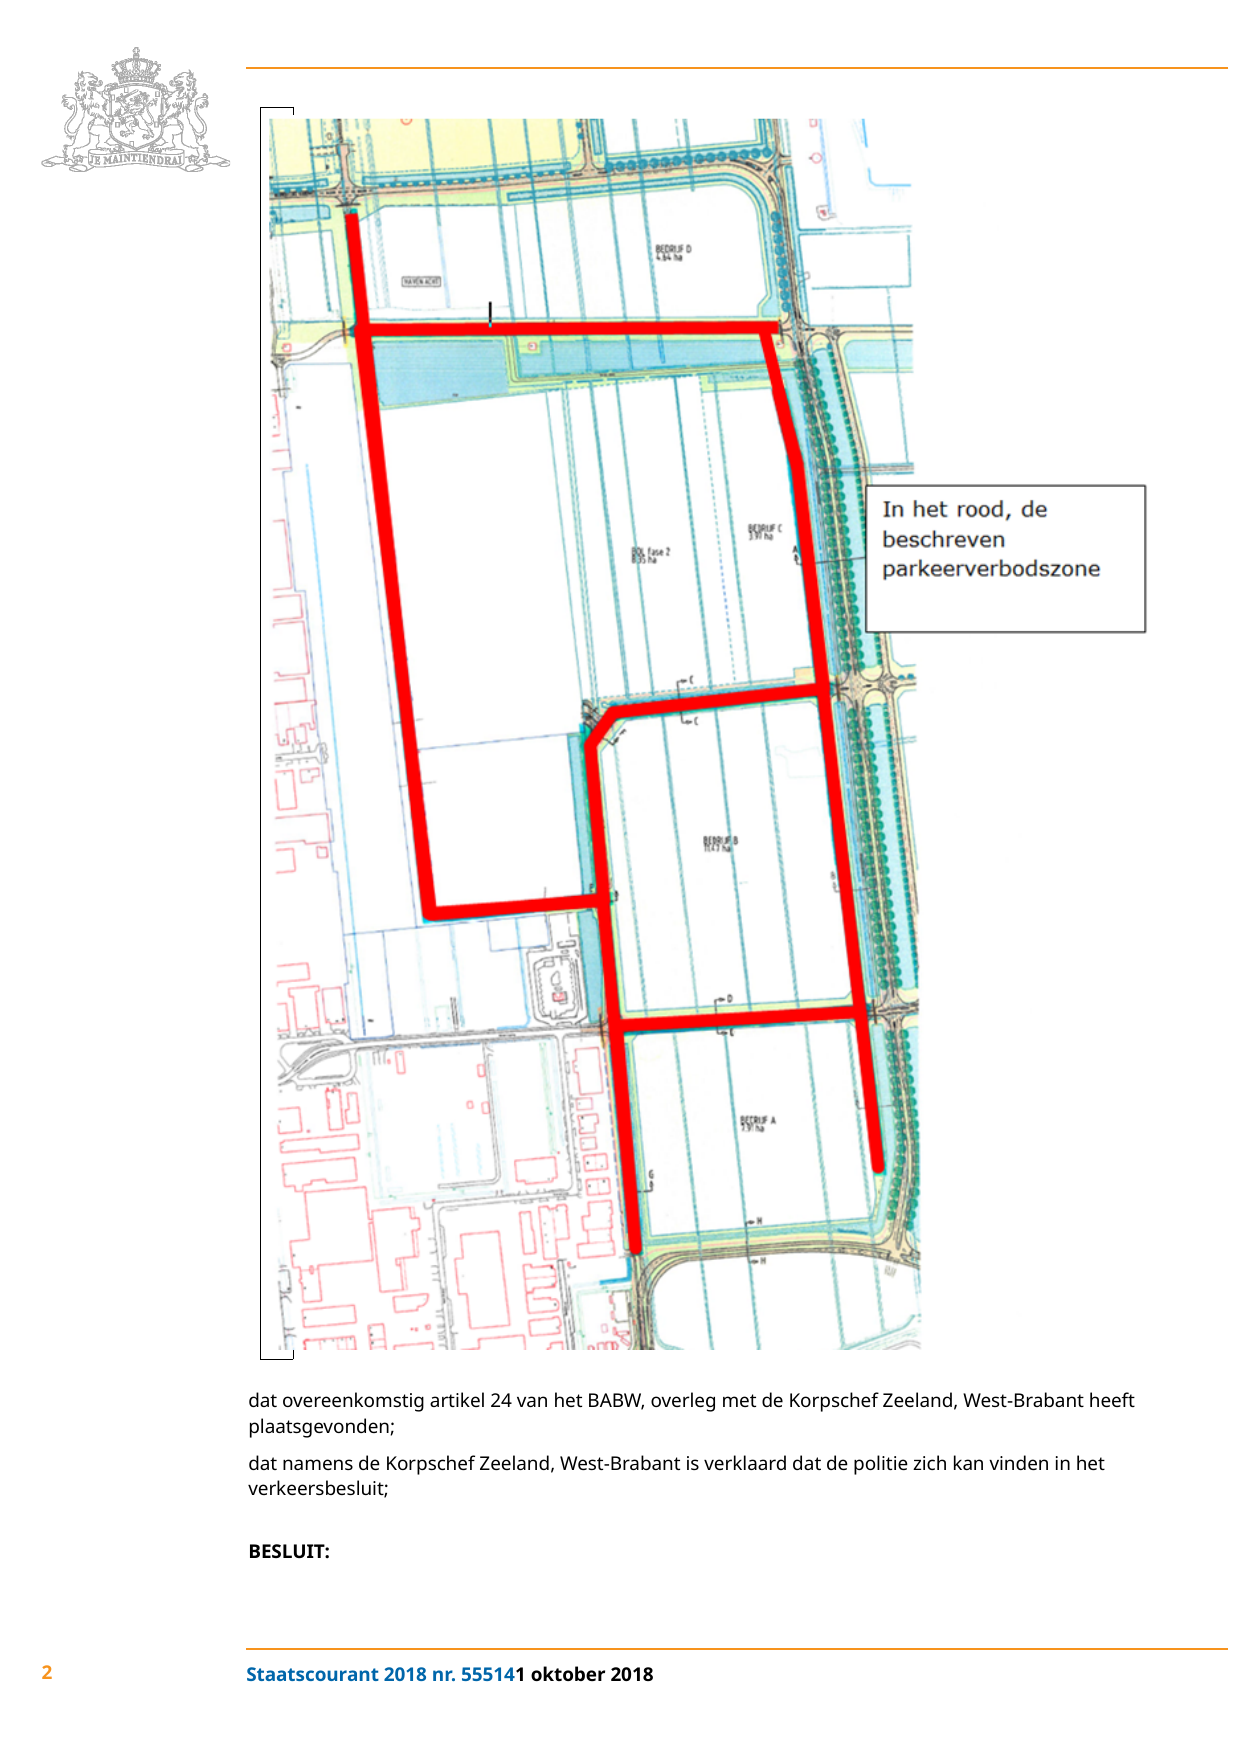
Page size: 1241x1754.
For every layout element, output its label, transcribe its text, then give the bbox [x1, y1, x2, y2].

text BESLUIT: [248, 1538, 1152, 1564]
text dat namens de Korpschef Zeeland, West-Brabant is verklaard dat de politie zich kan vinden in het verkeersbesluit; [248, 1450, 1152, 1501]
picture [41, 47, 231, 172]
picture [268, 115, 1155, 1350]
text dat overeenkomstig artikel 24 van het BABW, overleg met de Korpschef Zeeland, West-Brabant heeft plaatsgevonden; [248, 1387, 1152, 1439]
